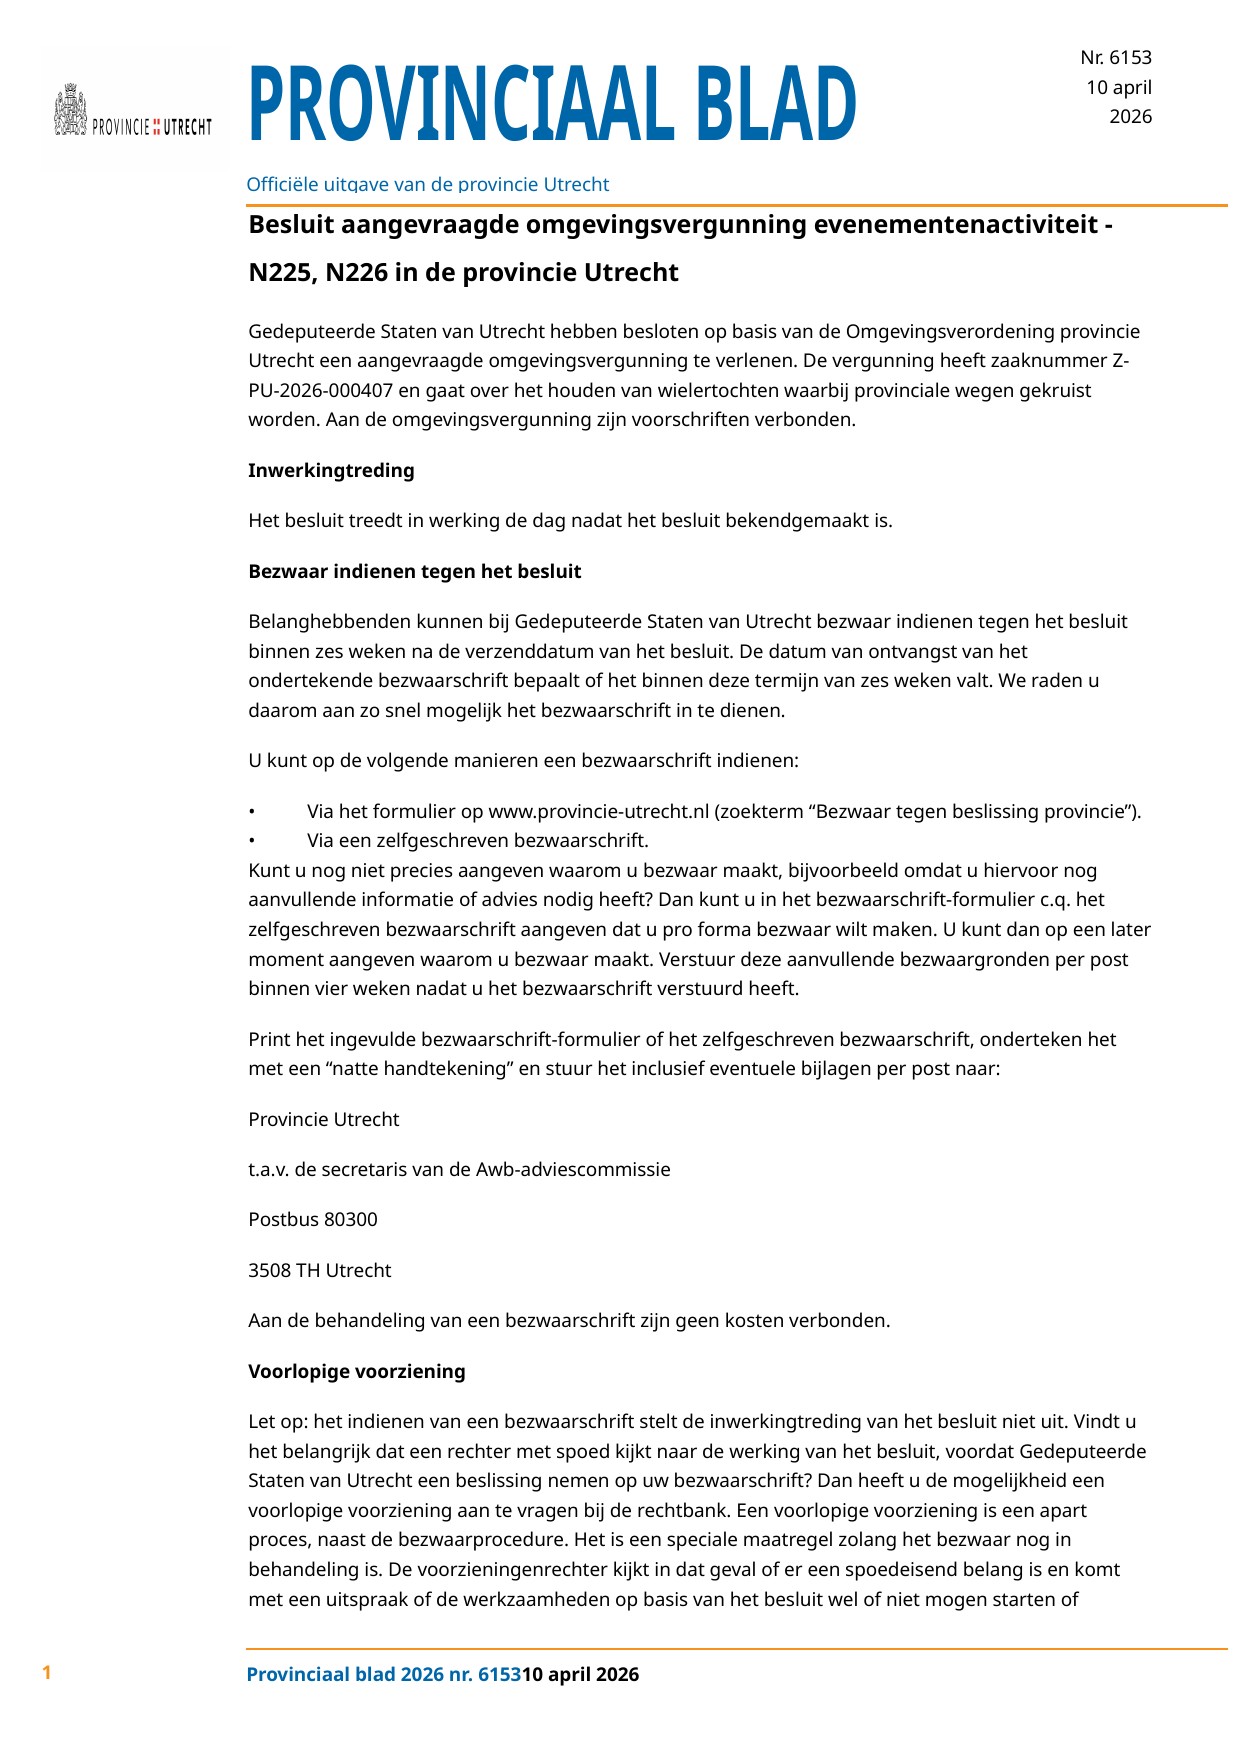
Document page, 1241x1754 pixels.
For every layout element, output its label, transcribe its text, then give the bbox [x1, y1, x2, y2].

list Via een zelfgeschreven bezwaarschrift. [248, 827, 1152, 853]
text Postbus 80300 [248, 1207, 1152, 1232]
text Print het ingevulde bezwaarschrift-formulier of het zelfgeschreven bezwaarschrift, onderteken het met een “natte handtekening” en stuur het inclusief eventuele bijlagen per post naar: [248, 1026, 1152, 1081]
text Kunt u nog niet precies aangeven waarom u bezwaar maakt, bijvoorbeeld omdat u hiervoor nog aanvullende informatie of advies nodig heeft? Dan kunt u in het bezwaarschrift-formulier c.q. het zelfgeschreven bezwaarschrift aangeven dat u pro forma bezwaar wilt maken. U kunt dan op een later moment aangeven waarom u bezwaar maakt. Verstuur deze aanvullende bezwaargronden per post binnen vier weken nadat u het bezwaarschrift verstuurd heeft. [248, 857, 1152, 1001]
picture [41, 47, 231, 172]
text Gedeputeerde Staten van Utrecht hebben besloten op basis van de Omgevingsverordening provincie Utrecht een aangevraagde omgevingsvergunning te verlenen. De vergunning heeft zaaknummer Z-PU-2026-000407 en gaat over het houden van wielertochten waarbij provinciale wegen gekruist worden. Aan de omgevingsvergunning zijn voorschriften verbonden. [248, 318, 1152, 432]
text U kunt op de volgende manieren een bezwaarschrift indienen: [248, 747, 1152, 773]
text Belanghebbenden kunnen bij Gedeputeerde Staten van Utrecht bezwaar indienen tegen het besluit binnen zes weken na de verzenddatum van het besluit. De datum van ontvangst van het ondertekende bezwaarschrift bepaalt of het binnen deze termijn van zes weken valt. We raden u daarom aan zo snel mogelijk het bezwaarschrift in te dienen. [248, 608, 1152, 723]
text Bezwaar indienen tegen het besluit [248, 558, 1152, 584]
text Provincie Utrecht [248, 1106, 1152, 1132]
text Inwerkingtreding [248, 457, 1152, 483]
text Het besluit treedt in werking de dag nadat het besluit bekendgemaakt is. [248, 507, 1152, 533]
text 3508 TH Utrecht [248, 1257, 1152, 1283]
list Via het formulier op www.provincie-utrecht.nl (zoekterm “Bezwaar tegen beslissing provincie”). [248, 798, 1152, 824]
text Aan de behandeling van een bezwaarschrift zijn geen kosten verbonden. [248, 1307, 1152, 1333]
text Voorlopige voorziening [248, 1358, 1152, 1384]
text Besluit aangevraagde omgevingsvergunning evenementenactiviteit - N225, N226 in de provincie Utrecht [248, 207, 1152, 288]
text t.a.v. de secretaris van de Awb-adviescommissie [248, 1156, 1152, 1182]
text Let op: het indienen van een bezwaarschrift stelt de inwerkingtreding van het besluit niet uit. Vindt u het belangrijk dat een rechter met spoed kijkt naar de werking van het besluit, voordat Gedeputeerde Staten van Utrecht een beslissing nemen op uw bezwaarschrift? Dan heeft u de mogelijkheid een voorlopige voorziening aan te vragen bij de rechtbank. Een voorlopige voorziening is een apart proces, naast de bezwaarprocedure. Het is een speciale maatregel zolang het bezwaar nog in behandeling is. De voorzieningenrechter kijkt in dat geval of er een spoedeisend belang is en komt met een uitspraak of de werkzaamheden op basis van het besluit wel of niet mogen starten of [248, 1408, 1152, 1612]
